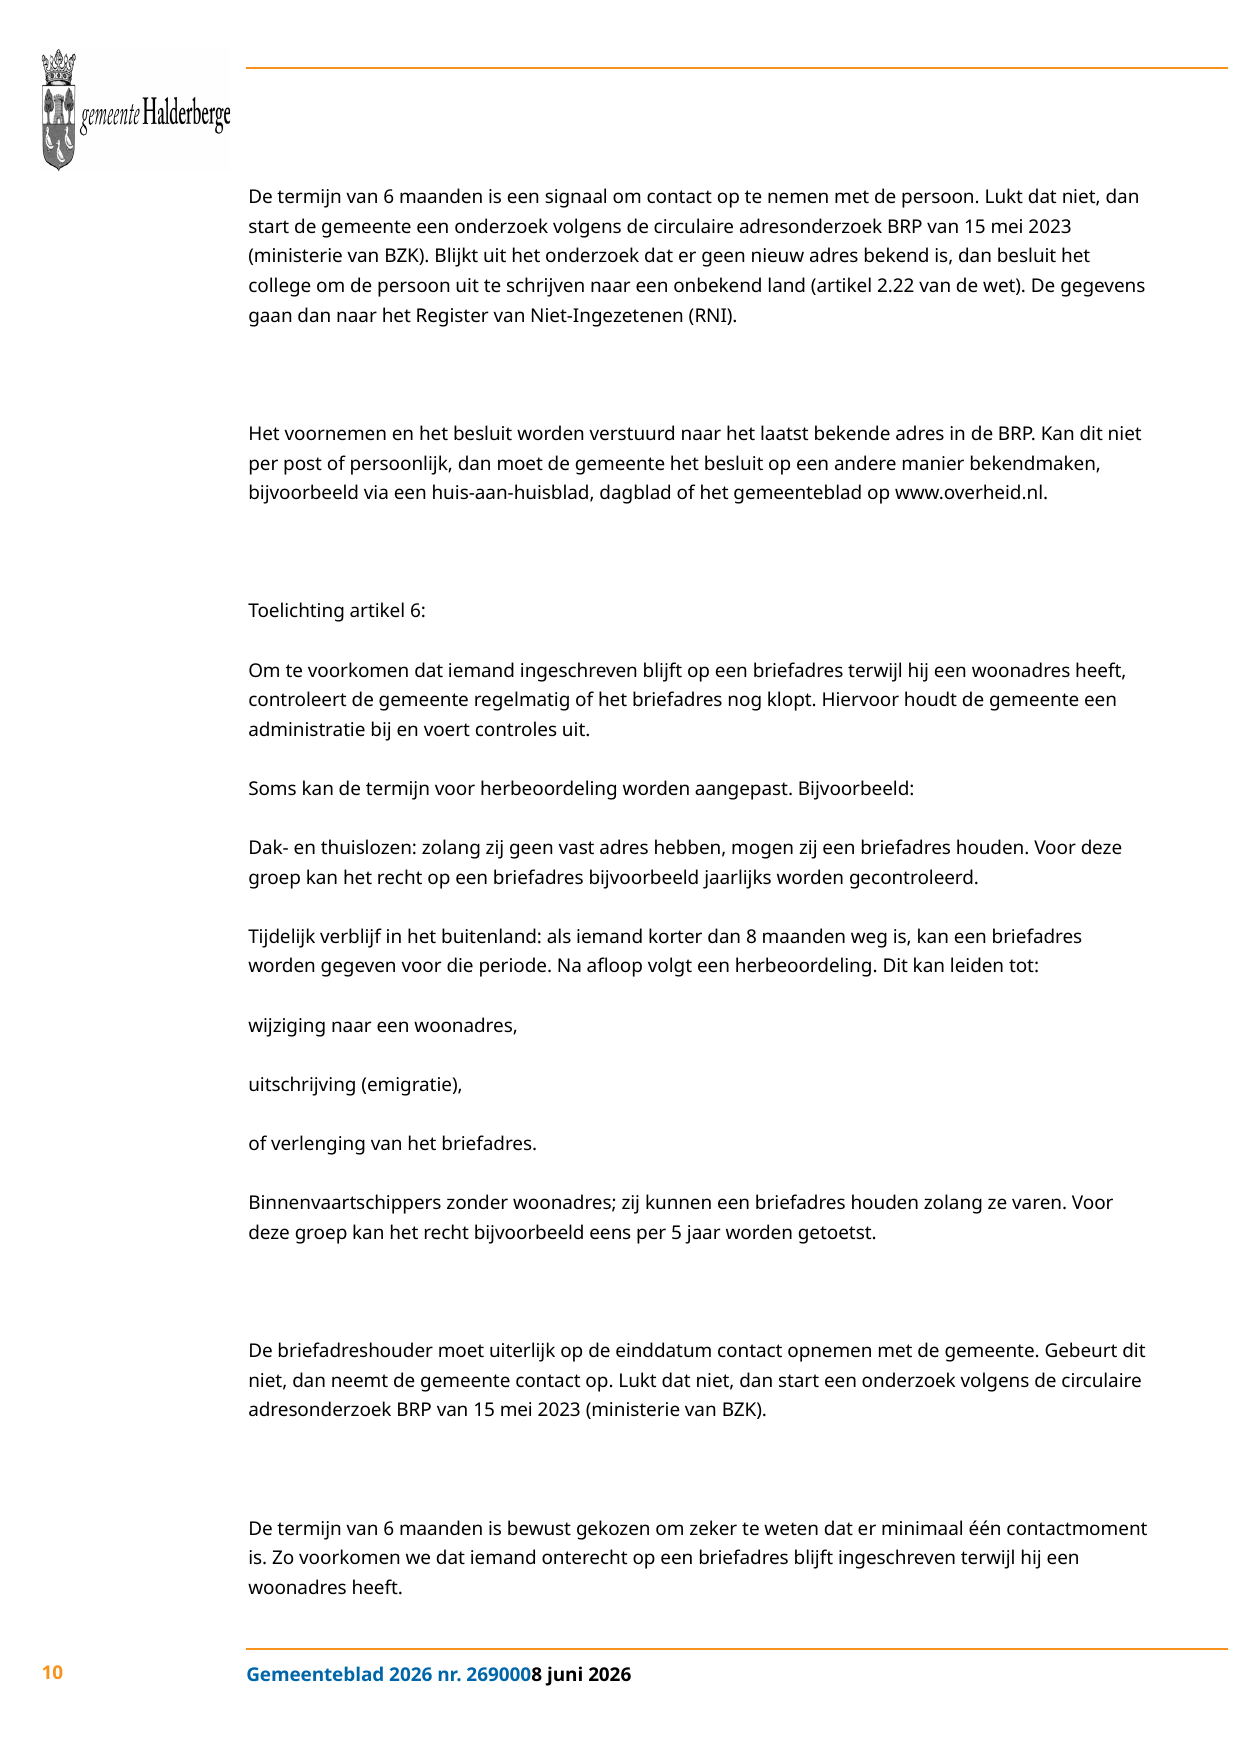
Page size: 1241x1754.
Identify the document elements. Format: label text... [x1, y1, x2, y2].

text De termijn van 6 maanden is bewust gekozen om zeker te weten dat er minimaal één contactmoment is. Zo voorkomen we dat iemand onterecht op een briefadres blijft ingeschreven terwijl hij een woonadres heeft. [248, 1515, 1152, 1600]
picture [41, 47, 231, 172]
text Soms kan de termijn voor herbeoordeling worden aangepast. Bijvoorbeeld: [248, 775, 1152, 801]
text Dak- en thuislozen: zolang zij geen vast adres hebben, mogen zij een briefadres houden. Voor deze groep kan het recht op een briefadres bijvoorbeeld jaarlijks worden gecontroleerd. [248, 834, 1152, 890]
text Binnenvaartschippers zonder woonadres; zij kunnen een briefadres houden zolang ze varen. Voor deze groep kan het recht bijvoorbeeld eens per 5 jaar worden getoetst. [248, 1189, 1152, 1245]
text of verlenging van het briefadres. [248, 1130, 1152, 1156]
text wijziging naar een woonadres, [248, 1012, 1152, 1038]
text Om te voorkomen dat iemand ingeschreven blijft op een briefadres terwijl hij een woonadres heeft, controleert de gemeente regelmatig of het briefadres nog klopt. Hiervoor houdt de gemeente een administratie bij en voert controles uit. [248, 657, 1152, 742]
text Het voornemen en het besluit worden verstuurd naar het laatst bekende adres in de BRP. Kan dit niet per post of persoonlijk, dan moet de gemeente het besluit op een andere manier bekendmaken, bijvoorbeeld via een huis-aan-huisblad, dagblad of het gemeenteblad op www.overheid.nl. [248, 420, 1152, 505]
text De termijn van 6 maanden is een signaal om contact op te nemen met de persoon. Lukt dat niet, dan start de gemeente een onderzoek volgens de circulaire adresonderzoek BRP van 15 mei 2023 (ministerie van BZK). Blijkt uit het onderzoek dat er geen nieuw adres bekend is, dan besluit het college om de persoon uit te schrijven naar een onbekend land (artikel 2.22 van de wet). De gegevens gaan dan naar het Register van Niet-Ingezetenen (RNI). [248, 183, 1152, 328]
text Tijdelijk verblijf in het buitenland: als iemand korter dan 8 maanden weg is, kan een briefadres worden gegeven voor die periode. Na afloop volgt een herbeoordeling. Dit kan leiden tot: [248, 923, 1152, 978]
text uitschrijving (emigratie), [248, 1071, 1152, 1097]
text Toelichting artikel 6: [248, 598, 1152, 623]
text De briefadreshouder moet uiterlijk op de einddatum contact opnemen met de gemeente. Gebeurt dit niet, dan neemt de gemeente contact op. Lukt dat niet, dan start een onderzoek volgens de circulaire adresonderzoek BRP van 15 mei 2023 (ministerie van BZK). [248, 1337, 1152, 1422]
